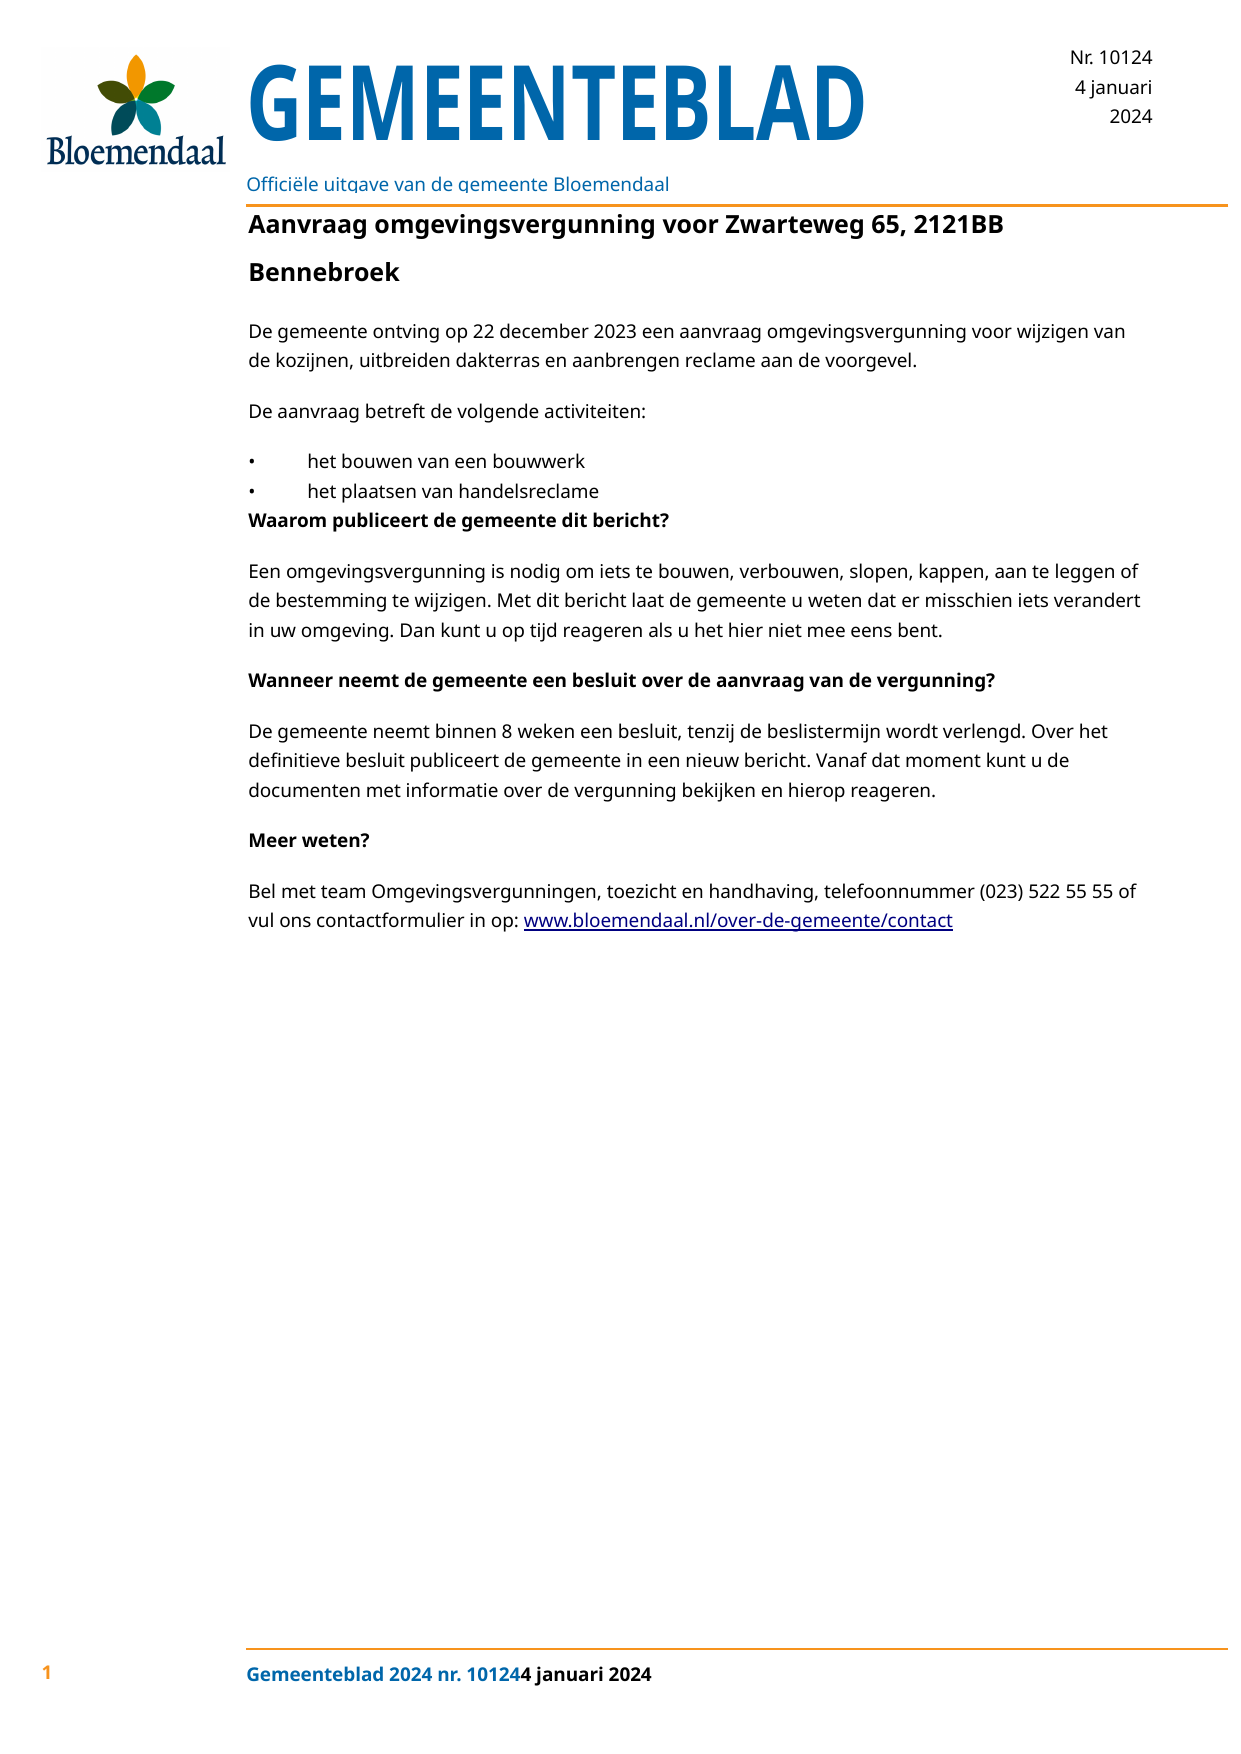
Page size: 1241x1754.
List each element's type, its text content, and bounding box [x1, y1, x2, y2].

text Een omgevingsvergunning is nodig om iets te bouwen, verbouwen, slopen, kappen, aan te leggen of de bestemming te wijzigen. Met dit bericht laat de gemeente u weten dat er misschien iets verandert in uw omgeving. Dan kunt u op tijd reageren als u het hier niet mee eens bent. [248, 558, 1152, 643]
list het plaatsen van handelsreclame [248, 478, 1152, 504]
list het bouwen van een bouwwerk [248, 448, 1152, 474]
text Meer weten? [248, 827, 1152, 853]
text De aanvraag betreft de volgende activiteiten: [248, 398, 1152, 424]
text Aanvraag omgevingsvergunning voor Zwarteweg 65, 2121BB Bennebroek [248, 207, 1152, 288]
text Waarom publiceert de gemeente dit bericht? [248, 507, 1152, 533]
text De gemeente neemt binnen 8 weken een besluit, tenzij de beslistermijn wordt verlengd. Over het definitieve besluit publiceert de gemeente in een nieuw bericht. Vanaf dat moment kunt u de documenten met informatie over de vergunning bekijken en hierop reageren. [248, 718, 1152, 803]
picture [41, 47, 231, 172]
text Bel met team Omgevingsvergunningen, toezicht en handhaving, telefoonnummer (023) 522 55 55 of vul ons contactformulier in op: www.bloemendaal.nl/over-de-gemeente/contact [248, 878, 1152, 933]
text Wanneer neemt de gemeente een besluit over de aanvraag van de vergunning? [248, 667, 1152, 693]
text De gemeente ontving op 22 december 2023 een aanvraag omgevingsvergunning voor wijzigen van de kozijnen, uitbreiden dakterras en aanbrengen reclame aan de voorgevel. [248, 318, 1152, 373]
